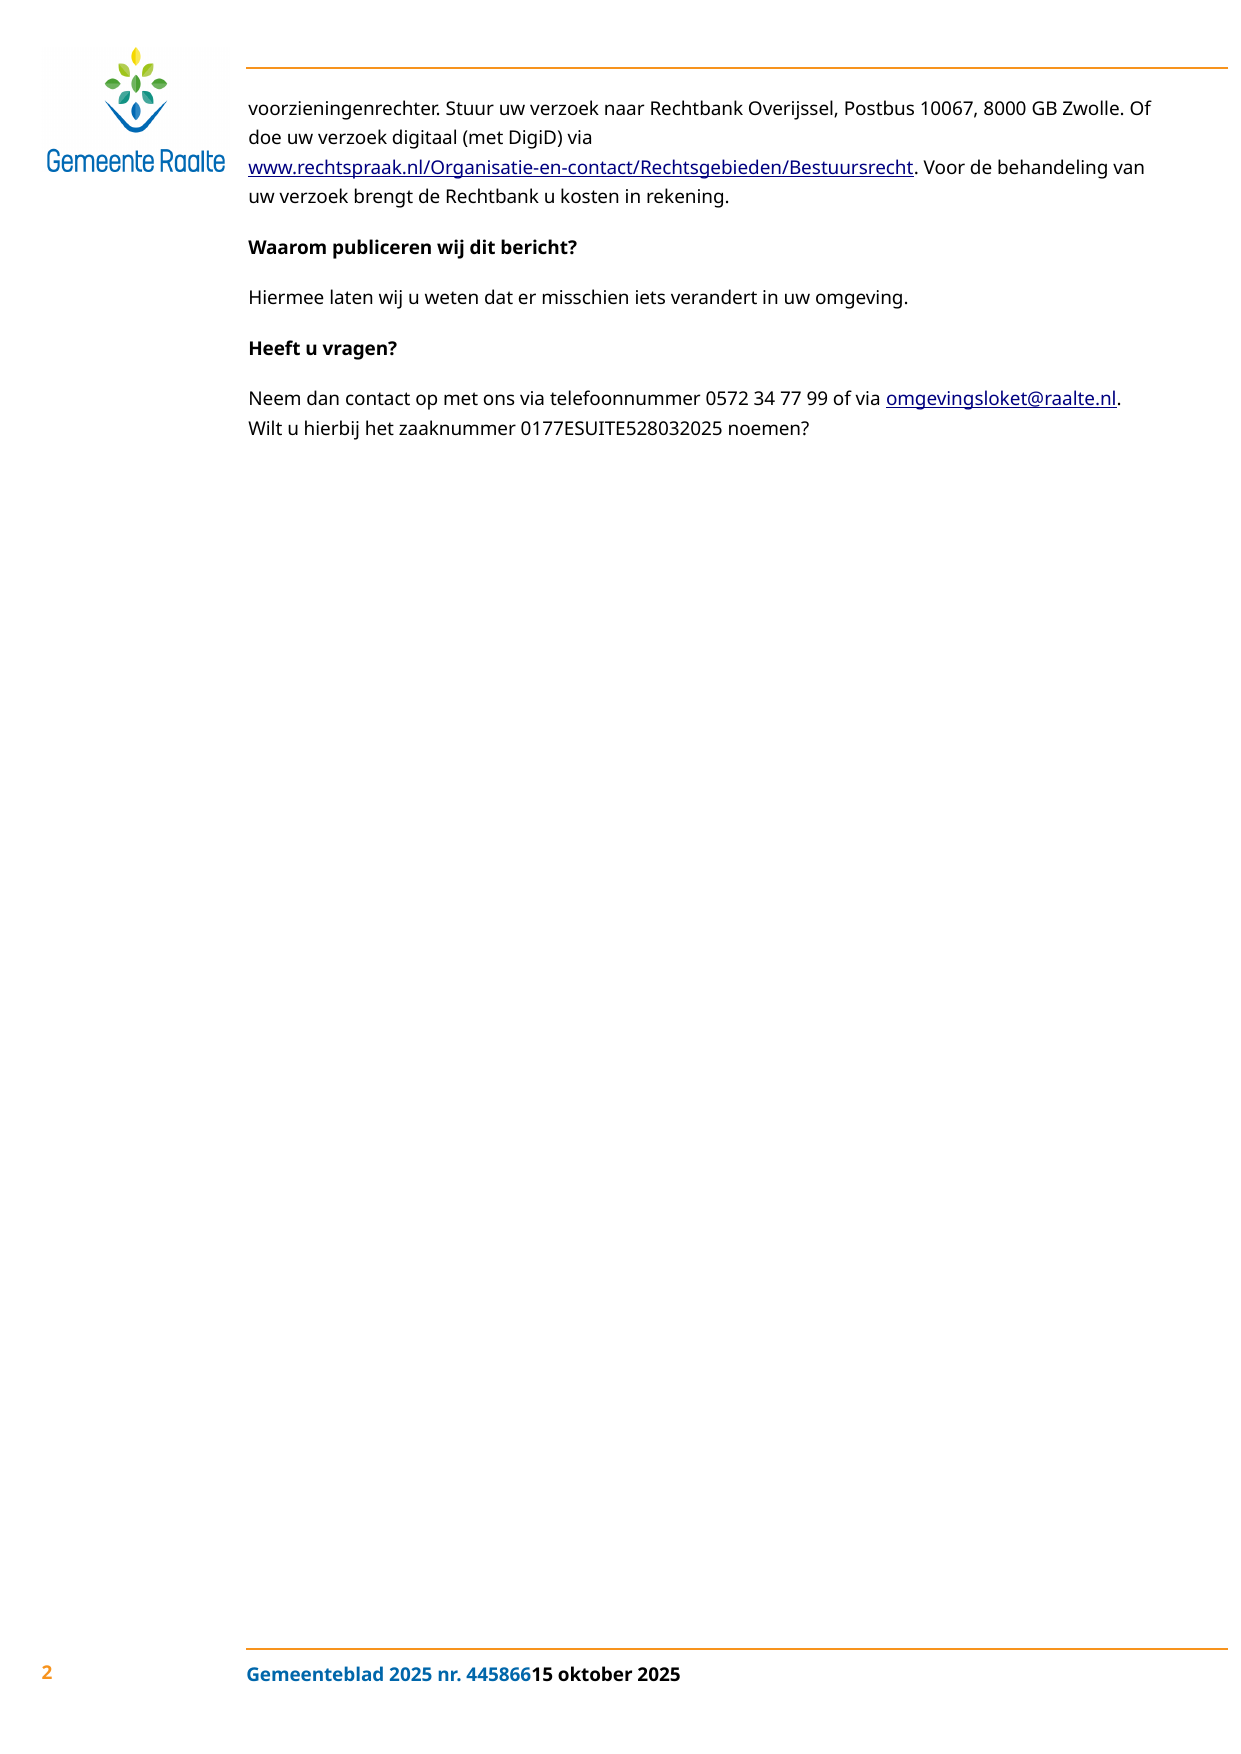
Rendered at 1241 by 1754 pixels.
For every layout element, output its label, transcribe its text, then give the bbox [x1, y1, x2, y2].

text Neem dan contact op met ons via telefoonnummer 0572 34 77 99 of via omgevingsloket@raalte.nl. Wilt u hierbij het zaaknummer 0177ESUITE528032025 noemen? [248, 385, 1152, 441]
text Waarom publiceren wij dit bericht? [248, 234, 1152, 260]
text Hiermee laten wij u weten dat er misschien iets verandert in uw omgeving. [248, 284, 1152, 310]
text voorzieningenrechter. Stuur uw verzoek naar Rechtbank Overijssel, Postbus 10067, 8000 GB Zwolle. Of doe uw verzoek digitaal (met DigiD) via www.rechtspraak.nl/Organisatie-en-contact/Rechtsgebieden/Bestuursrecht. Voor de behandeling van uw verzoek brengt de Rechtbank u kosten in rekening. [248, 95, 1152, 209]
text Heeft u vragen? [248, 335, 1152, 361]
picture [41, 47, 231, 172]
